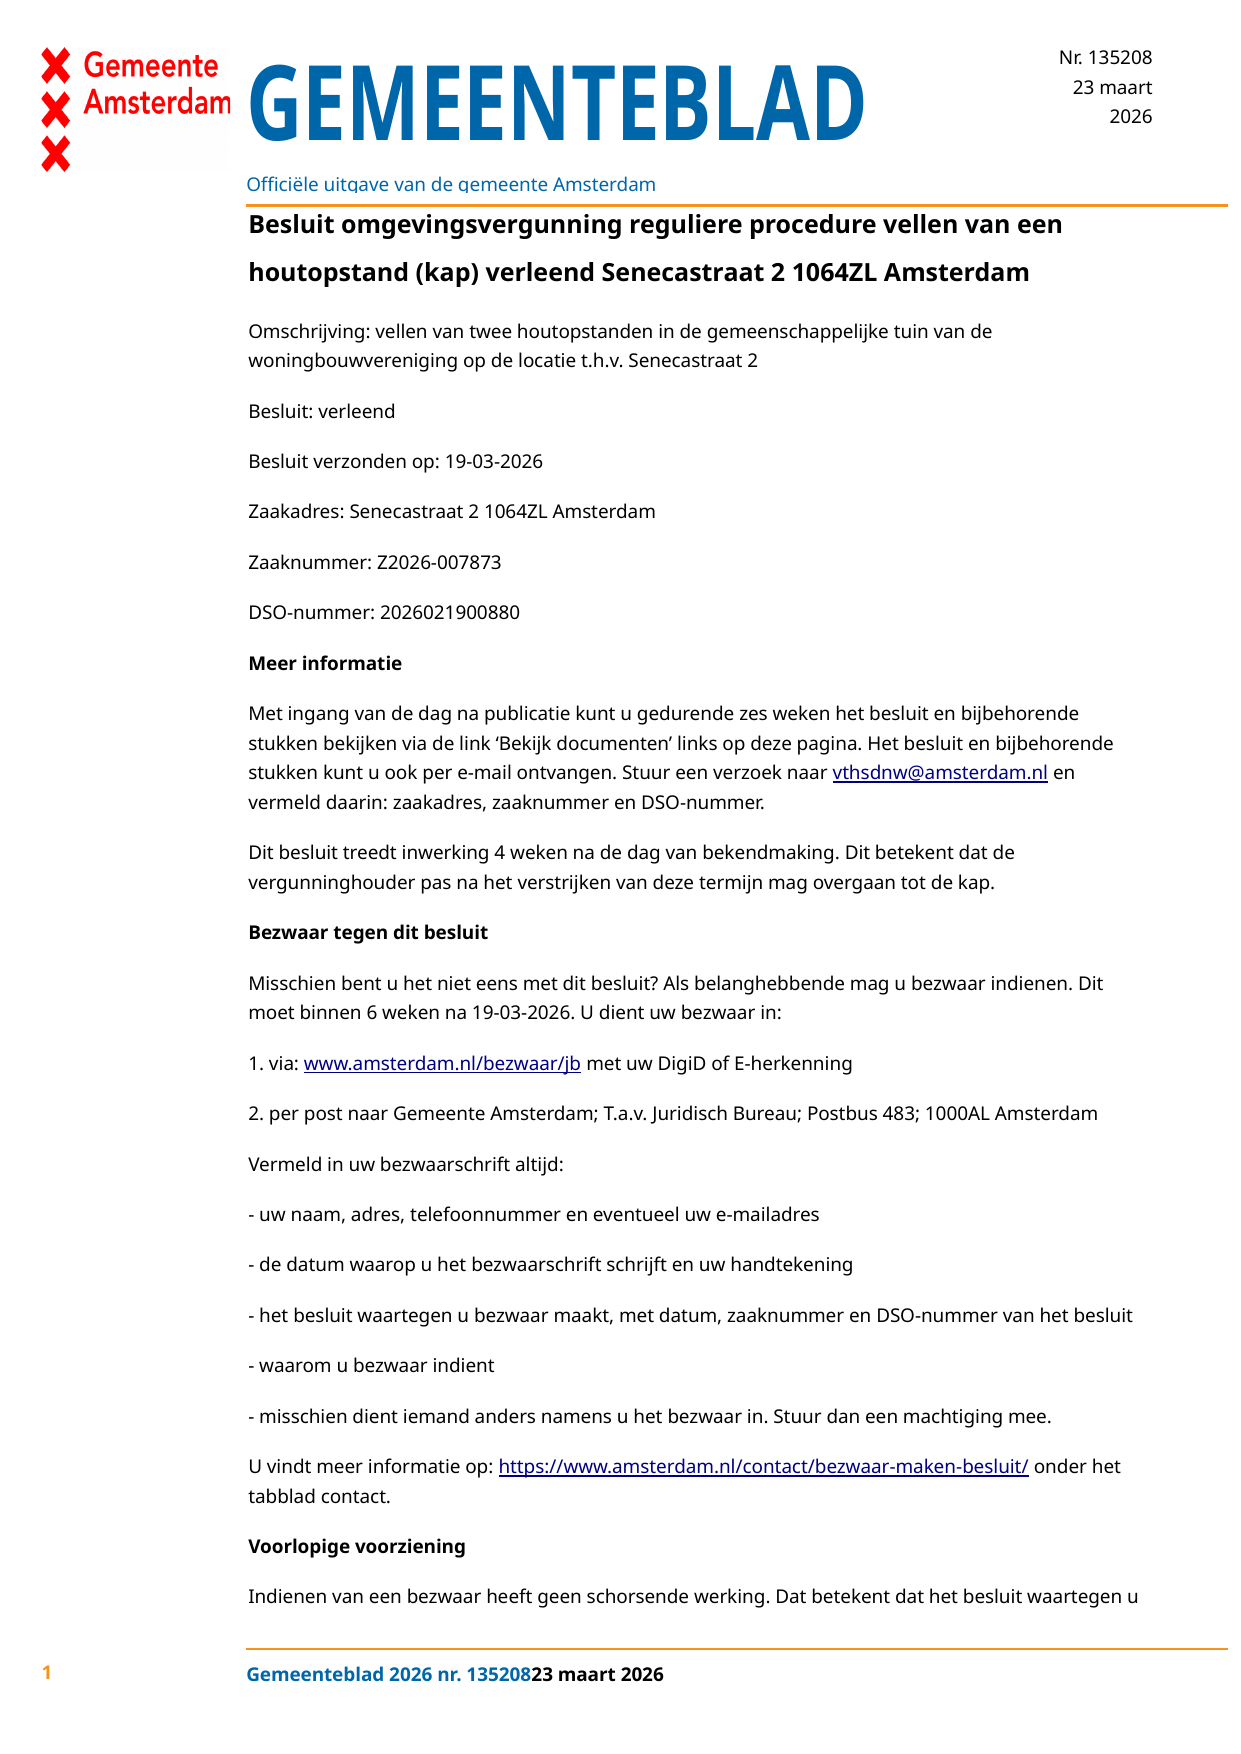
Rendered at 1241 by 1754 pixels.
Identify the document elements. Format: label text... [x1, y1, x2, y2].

text 2. per post naar Gemeente Amsterdam; T.a.v. Juridisch Bureau; Postbus 483; 1000AL Amsterdam [248, 1100, 1152, 1126]
text - de datum waarop u het bezwaarschrift schrijft en uw handtekening [248, 1252, 1152, 1277]
text - waarom u bezwaar indient [248, 1352, 1152, 1378]
text - het besluit waartegen u bezwaar maakt, met datum, zaaknummer en DSO-nummer van het besluit [248, 1302, 1152, 1328]
text Misschien bent u het niet eens met dit besluit? Als belanghebbende mag u bezwaar indienen. Dit moet binnen 6 weken na 19-03-2026. U dient uw bezwaar in: [248, 970, 1152, 1025]
text Met ingang van de dag na publicatie kunt u gedurende zes weken het besluit en bijbehorende stukken bekijken via de link ‘Bekijk documenten’ links op deze pagina. Het besluit en bijbehorende stukken kunt u ook per e-mail ontvangen. Stuur een verzoek naar vthsdnw@amsterdam.nl en vermeld daarin: zaakadres, zaaknummer en DSO-nummer. [248, 700, 1152, 815]
text Indienen van een bezwaar heeft geen schorsende werking. Dat betekent dat het besluit waartegen u [248, 1584, 1152, 1609]
text U vindt meer informatie op: https://www.amsterdam.nl/contact/bezwaar-maken-besluit/ onder het tabblad contact. [248, 1453, 1152, 1509]
text Voorlopige voorziening [248, 1533, 1152, 1559]
text Besluit verzonden op: 19-03-2026 [248, 448, 1152, 474]
text DSO-nummer: 2026021900880 [248, 599, 1152, 625]
picture [41, 47, 231, 172]
text Besluit: verleend [248, 398, 1152, 424]
text Zaakadres: Senecastraat 2 1064ZL Amsterdam [248, 499, 1152, 524]
text Besluit omgevingsvergunning reguliere procedure vellen van een houtopstand (kap) verleend Senecastraat 2 1064ZL Amsterdam [248, 207, 1152, 288]
text 1. via: www.amsterdam.nl/bezwaar/jb met uw DigiD of E-herkenning [248, 1050, 1152, 1076]
text Omschrijving: vellen van twee houtopstanden in de gemeenschappelijke tuin van de woningbouwvereniging op de locatie t.h.v. Senecastraat 2 [248, 318, 1152, 373]
text Zaaknummer: Z2026-007873 [248, 549, 1152, 575]
text Bezwaar tegen dit besluit [248, 919, 1152, 945]
text Dit besluit treedt inwerking 4 weken na de dag van bekendmaking. Dit betekent dat de vergunninghouder pas na het verstrijken van deze termijn mag overgaan tot de kap. [248, 839, 1152, 895]
text - misschien dient iemand anders namens u het bezwaar in. Stuur dan een machtiging mee. [248, 1403, 1152, 1429]
text Vermeld in uw bezwaarschrift altijd: [248, 1151, 1152, 1177]
text - uw naam, adres, telefoonnummer en eventueel uw e-mailadres [248, 1201, 1152, 1227]
text Meer informatie [248, 650, 1152, 676]
